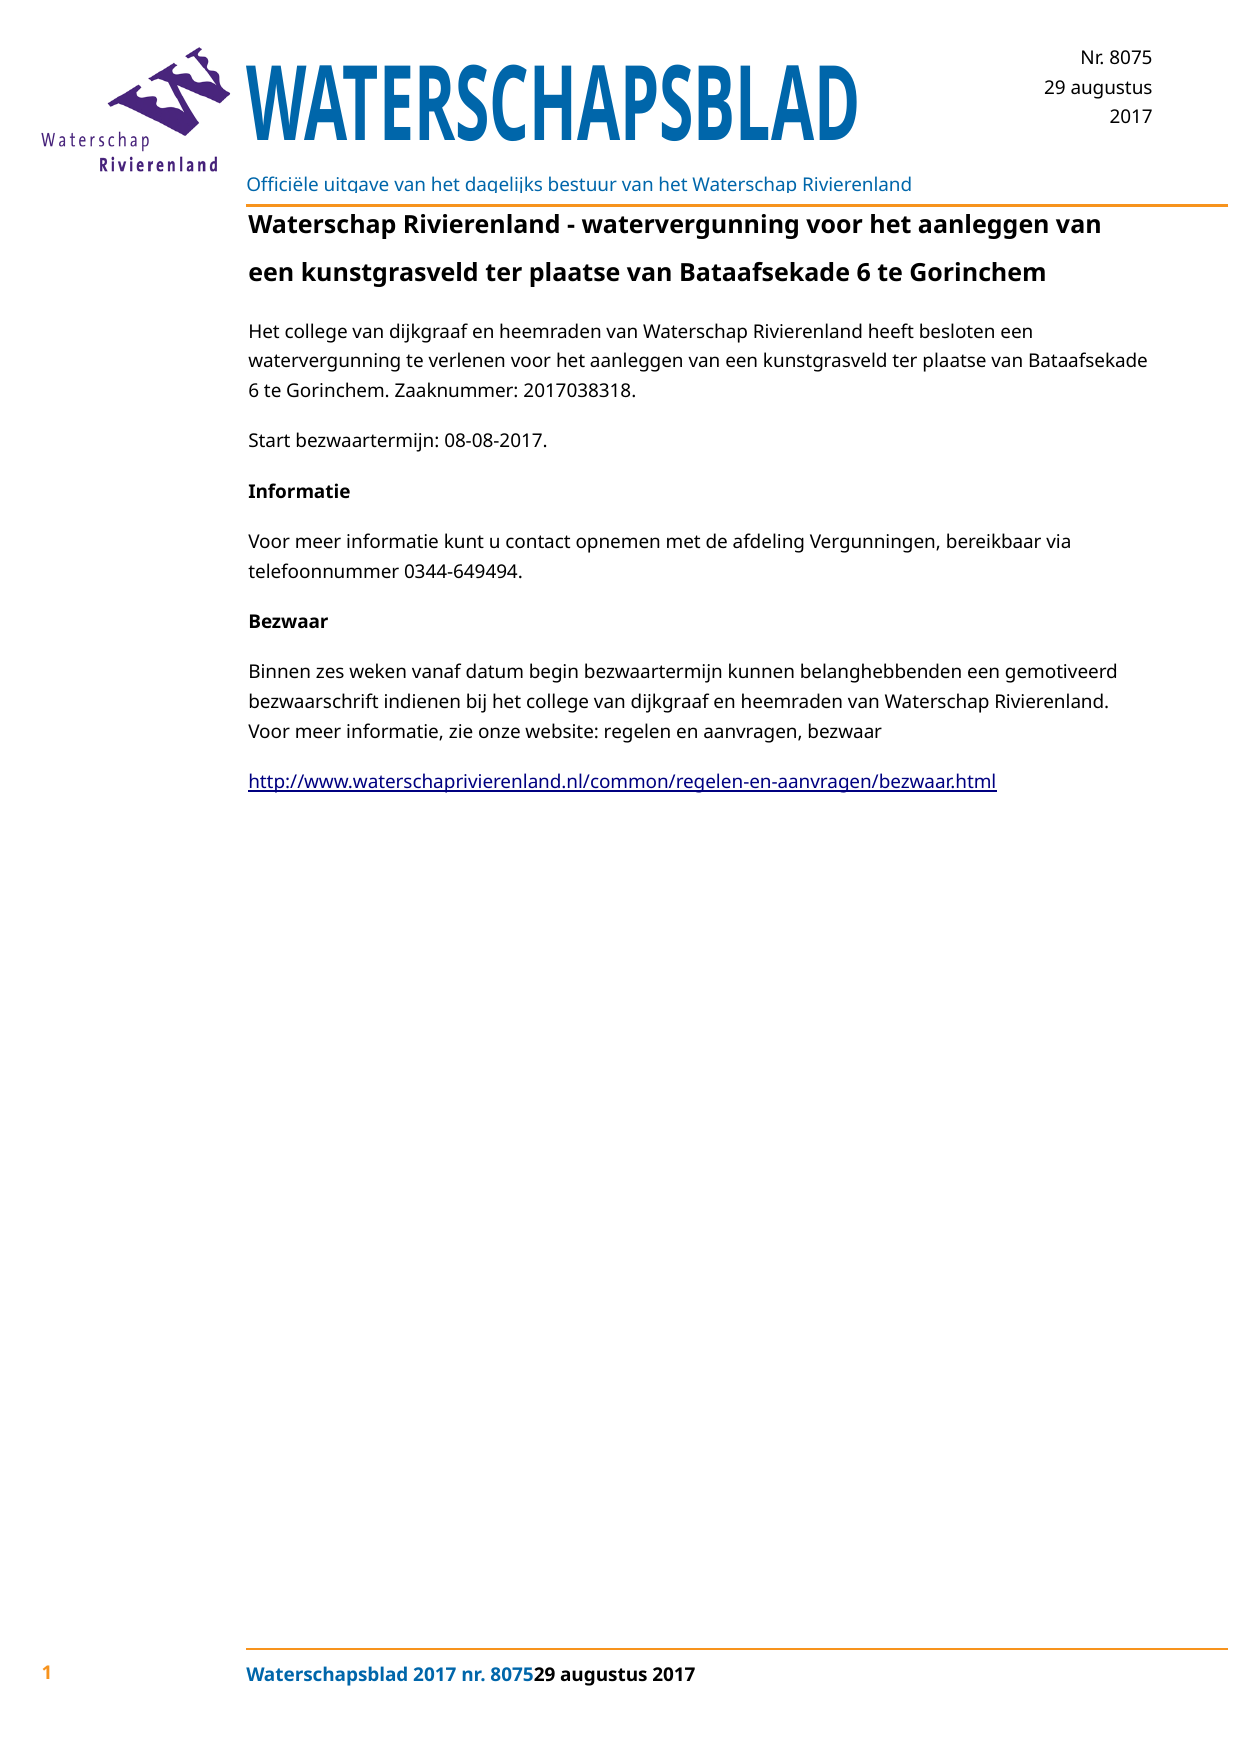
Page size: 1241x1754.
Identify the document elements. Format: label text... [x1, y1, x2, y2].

text Start bezwaartermijn: 08-08-2017. [248, 427, 1152, 453]
text Binnen zes weken vanaf datum begin bezwaartermijn kunnen belanghebbenden een gemotiveerd bezwaarschrift indienen bij het college van dijkgraaf en heemraden van Waterschap Rivierenland. Voor meer informatie, zie onze website: regelen en aanvragen, bezwaar [248, 659, 1152, 744]
picture [41, 47, 231, 172]
text Waterschap Rivierenland - watervergunning voor het aanleggen van een kunstgrasveld ter plaatse van Bataafsekade 6 te Gorinchem [248, 207, 1152, 288]
text http://www.waterschaprivierenland.nl/common/regelen-en-aanvragen/bezwaar.html [248, 768, 1152, 794]
text Voor meer informatie kunt u contact opnemen met de afdeling Vergunningen, bereikbaar via telefoonnummer 0344-649494. [248, 528, 1152, 584]
text Het college van dijkgraaf en heemraden van Waterschap Rivierenland heeft besloten een watervergunning te verlenen voor het aanleggen van een kunstgrasveld ter plaatse van Bataafsekade 6 te Gorinchem. Zaaknummer: 2017038318. [248, 318, 1152, 403]
text Bezwaar [248, 608, 1152, 634]
text Informatie [248, 478, 1152, 504]
